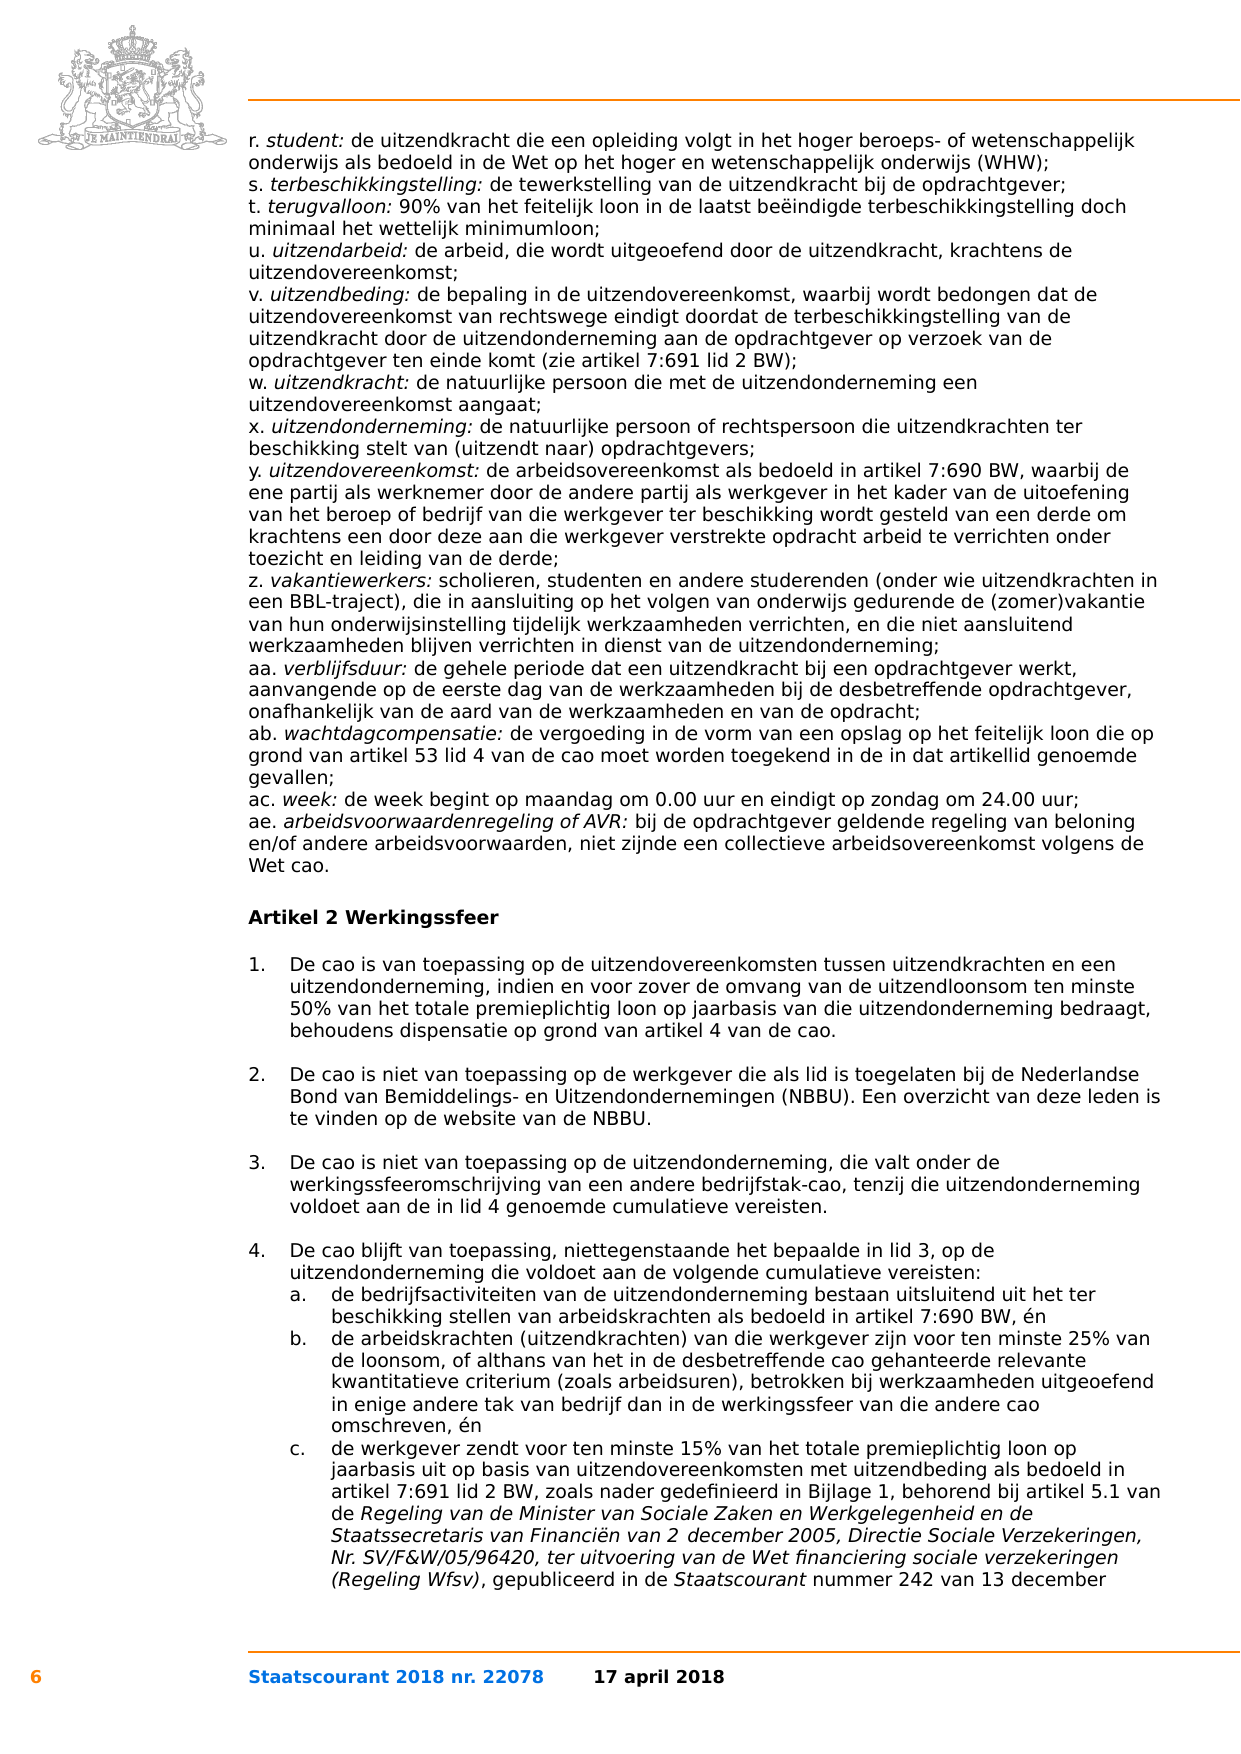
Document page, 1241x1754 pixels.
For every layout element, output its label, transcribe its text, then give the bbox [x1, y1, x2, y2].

subtitle Artikel 2 Werkingssfeer [248, 907, 1163, 929]
text v. uitzendbeding: de bepaling in de uitzendovereenkomst, waarbij wordt bedongen dat de uitzendovereenkomst van rechtswege eindigt doordat de terbeschikkingstelling van de uitzendkracht door de uitzendonderneming aan de opdrachtgever op verzoek van de opdrachtgever ten einde komt (zie artikel 7:691 lid 2 BW); [248, 284, 1163, 372]
text 3. De cao is niet van toepassing op de uitzendonderneming, die valt onder de werkingssfeeromschrijving van een andere bedrijfstak-cao, tenzij die uitzendonderneming voldoet aan de in lid 4 genoemde cumulatieve vereisten. [248, 1152, 1163, 1218]
text c. de werkgever zendt voor ten minste 15% van het totale premieplichtig loon op jaarbasis uit op basis van uitzendovereenkomsten met uitzendbeding als bedoeld in artikel 7:691 lid 2 BW, zoals nader gedefinieerd in Bijlage 1, behorend bij artikel 5.1 van de Regeling van de Minister van Sociale Zaken en Werkgelegenheid en de Staatssecretaris van Financiën van 2 december 2005, Directie Sociale Verzekeringen, Nr. SV/F&W/05/96420, ter uitvoering van de Wet financiering sociale verzekeringen (Regeling Wfsv), gepubliceerd in de Staatscourant nummer 242 van 13 december [289, 1437, 1163, 1591]
text b. de arbeidskrachten (uitzendkrachten) van die werkgever zijn voor ten minste 25% van de loonsom, of althans van het in de desbetreffende cao gehanteerde relevante kwantitatieve criterium (zoals arbeidsuren), betrokken bij werkzaamheden uitgeoefend in enige andere tak van bedrijf dan in de werkingssfeer van die andere cao omschreven, én [289, 1327, 1163, 1437]
text u. uitzendarbeid: de arbeid, die wordt uitgeoefend door de uitzendkracht, krachtens de uitzendovereenkomst; [248, 240, 1163, 284]
text x. uitzendonderneming: de natuurlijke persoon of rechtspersoon die uitzendkrachten ter beschikking stelt van (uitzendt naar) opdrachtgevers; [248, 416, 1163, 459]
text ab. wachtdagcompensatie: de vergoeding in de vorm van een opslag op het feitelijk loon die op grond van artikel 53 lid 4 van de cao moet worden toegekend in de in dat artikellid genoemde gevallen; [248, 723, 1163, 789]
picture [38, 25, 227, 150]
text t. terugvalloon: 90% van het feitelijk loon in de laatst beëindigde terbeschikkingstelling doch minimaal het wettelijk minimumloon; [248, 196, 1163, 240]
text 2. De cao is niet van toepassing op de werkgever die als lid is toegelaten bij de Nederlandse Bond van Bemiddelings- en Uitzendondernemingen (NBBU). Een overzicht van deze leden is te vinden op de website van de NBBU. [248, 1064, 1163, 1130]
text ac. week: de week begint op maandag om 0.00 uur en eindigt op zondag om 24.00 uur; [248, 789, 1163, 811]
text aa. verblijfsduur: de gehele periode dat een uitzendkracht bij een opdrachtgever werkt, aanvangende op de eerste dag van de werkzaamheden bij de desbetreffende opdrachtgever, onafhankelijk van de aard van de werkzaamheden en van de opdracht; [248, 657, 1163, 723]
text r. student: de uitzendkracht die een opleiding volgt in het hoger beroeps- of wetenschappelijk onderwijs als bedoeld in de Wet op het hoger en wetenschappelijk onderwijs (WHW); [248, 130, 1163, 174]
text w. uitzendkracht: de natuurlijke persoon die met de uitzendonderneming een uitzendovereenkomst aangaat; [248, 372, 1163, 416]
text a. de bedrijfsactiviteiten van de uitzendonderneming bestaan uitsluitend uit het ter beschikking stellen van arbeidskrachten als bedoeld in artikel 7:690 BW, én [289, 1283, 1163, 1327]
text ae. arbeidsvoorwaardenregeling of AVR: bij de opdrachtgever geldende regeling van beloning en/of andere arbeidsvoorwaarden, niet zijnde een collectieve arbeidsovereenkomst volgens de Wet cao. [248, 811, 1163, 877]
text s. terbeschikkingstelling: de tewerkstelling van de uitzendkracht bij de opdrachtgever; [248, 174, 1163, 196]
text y. uitzendovereenkomst: de arbeidsovereenkomst als bedoeld in artikel 7:690 BW, waarbij de ene partij als werknemer door de andere partij als werkgever in het kader van de uitoefening van het beroep of bedrijf van die werkgever ter beschikking wordt gesteld van een derde om krachtens een door deze aan die werkgever verstrekte opdracht arbeid te verrichten onder toezicht en leiding van de derde; [248, 459, 1163, 569]
text 1. De cao is van toepassing op de uitzendovereenkomsten tussen uitzendkrachten en een uitzendonderneming, indien en voor zover de omvang van de uitzendloonsom ten minste 50% van het totale premieplichtig loon op jaarbasis van die uitzendonderneming bedraagt, behoudens dispensatie op grond van artikel 4 van de cao. [248, 954, 1163, 1042]
text 4. De cao blijft van toepassing, niettegenstaande het bepaalde in lid 3, op de uitzendonderneming die voldoet aan de volgende cumulatieve vereisten: [248, 1239, 1163, 1283]
text z. vakantiewerkers: scholieren, studenten en andere studerenden (onder wie uitzendkrachten in een BBL-traject), die in aansluiting op het volgen van onderwijs gedurende de (zomer)vakantie van hun onderwijsinstelling tijdelijk werkzaamheden verrichten, en die niet aansluitend werkzaamheden blijven verrichten in dienst van de uitzendonderneming; [248, 569, 1163, 657]
